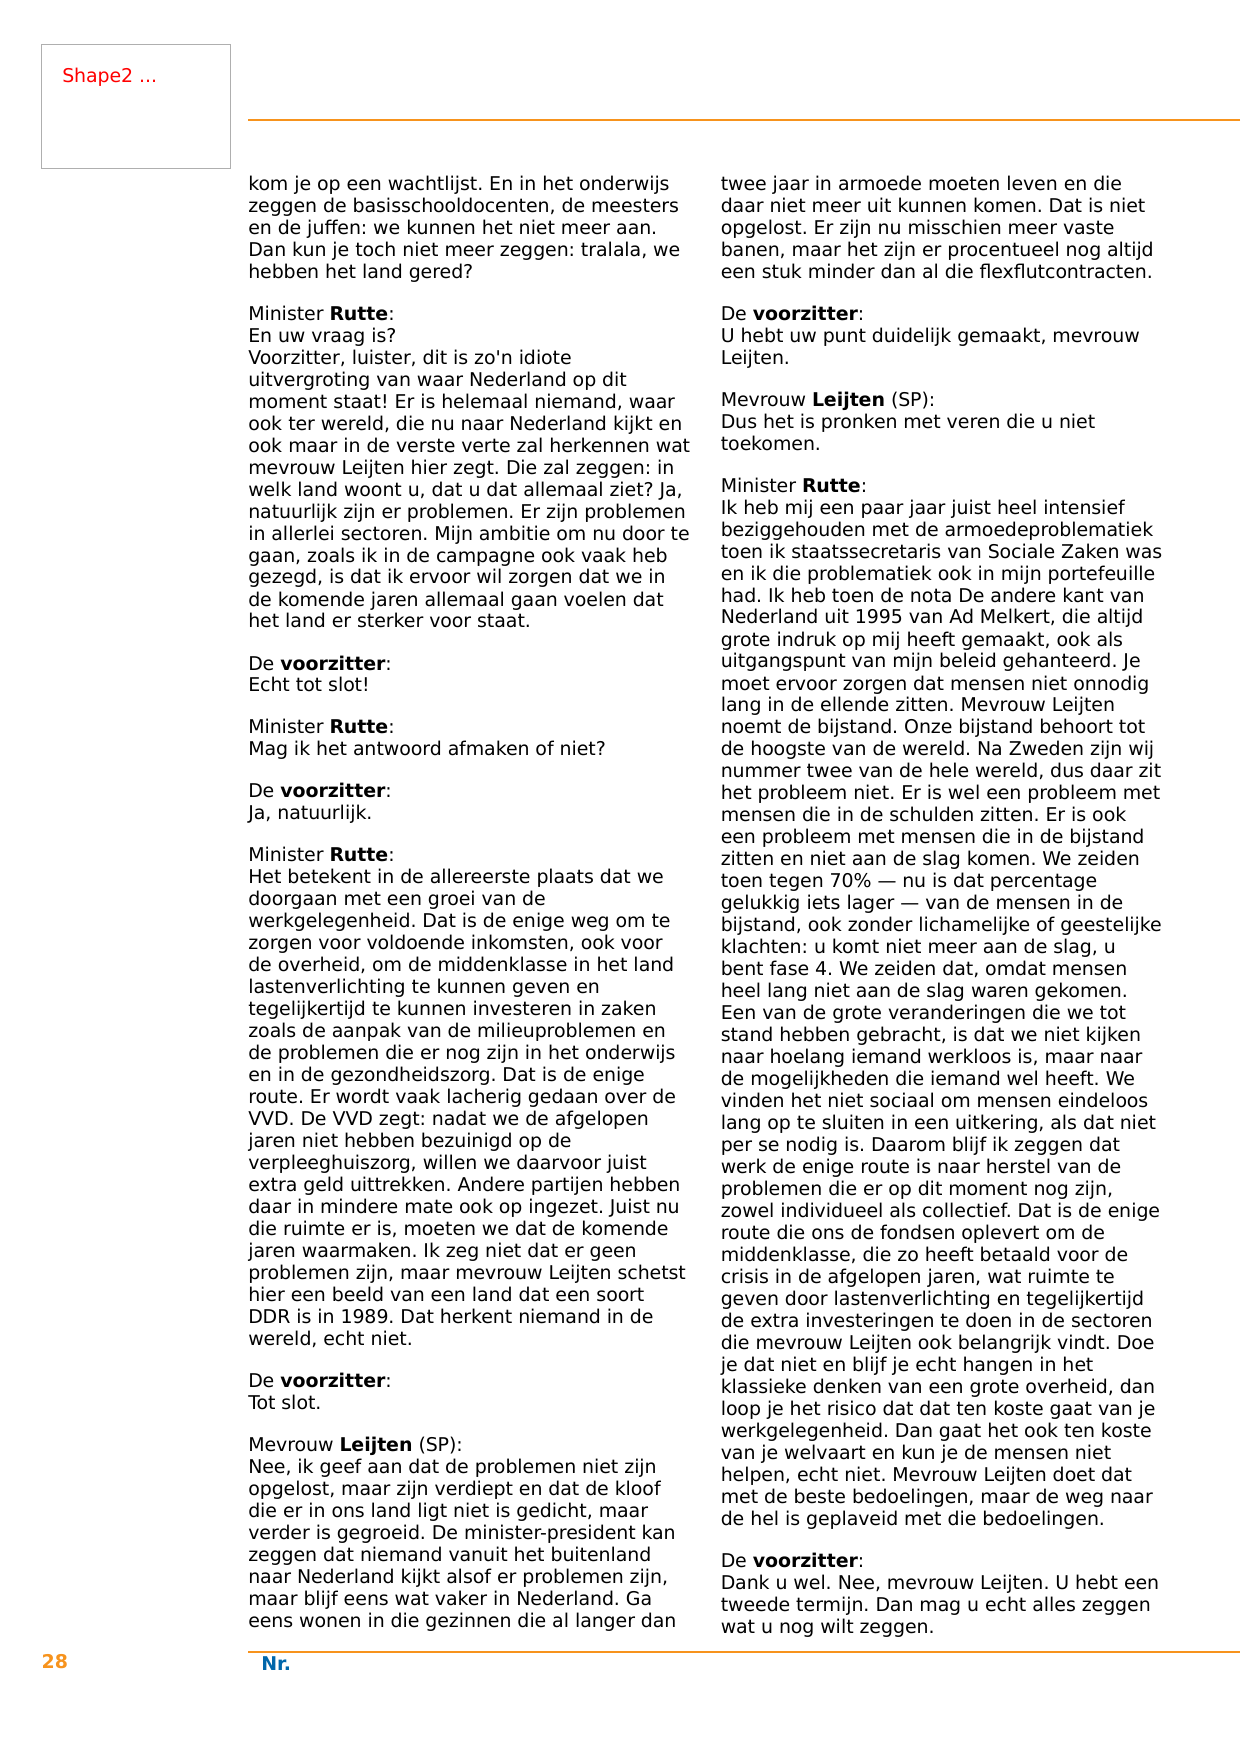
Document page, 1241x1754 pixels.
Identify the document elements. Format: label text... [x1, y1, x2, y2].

text Dank u wel. Nee, mevrouw Leijten. U hebt een tweede termijn. Dan mag u echt alles zeggen wat u nog wilt zeggen. [721, 1572, 1163, 1637]
text U hebt uw punt duidelijk gemaakt, mevrouw Leijten. [721, 325, 1163, 369]
text De voorzitter: [248, 652, 691, 674]
text De voorzitter: [248, 780, 691, 802]
text Minister Rutte: [248, 844, 691, 866]
text Dus het is pronken met veren die u niet toekomen. [721, 411, 1163, 454]
text Het betekent in de allereerste plaats dat we doorgaan met een groei van de werkgelegenheid. Dat is de enige weg om te zorgen voor voldoende inkomsten, ook voor de overheid, om de middenklasse in het land lastenverlichting te kunnen geven en tegelijkertijd te kunnen investeren in zaken zoals de aanpak van de milieuproblemen en de problemen die er nog zijn in het onderwijs en in de gezondheidszorg. Dat is de enige route. Er wordt vaak lacherig gedaan over de VVD. De VVD zegt: nadat we de afgelopen jaren niet hebben bezuinigd op de verpleeghuiszorg, willen we daarvoor juist extra geld uittrekken. Andere partijen hebben daar in mindere mate ook op ingezet. Juist nu die ruimte er is, moeten we dat de komende jaren waarmaken. Ik zeg niet dat er geen problemen zijn, maar mevrouw Leijten schetst hier een beeld van een land dat een soort DDR is in 1989. Dat herkent niemand in de wereld, echt niet. [248, 866, 691, 1350]
text Mag ik het antwoord afmaken of niet? [248, 738, 691, 760]
text Mevrouw Leijten (SP): [248, 1434, 691, 1456]
text Minister Rutte: [721, 474, 1163, 497]
text Echt tot slot! [248, 674, 691, 696]
text Mevrouw Leijten (SP): [721, 389, 1163, 411]
text Ja, natuurlijk. [248, 802, 691, 824]
text Ik heb mij een paar jaar juist heel intensief beziggehouden met de armoedeproblematiek toen ik staatssecretaris van Sociale Zaken was en ik die problematiek ook in mijn portefeuille had. Ik heb toen de nota De andere kant van Nederland uit 1995 van Ad Melkert, die altijd grote indruk op mij heeft gemaakt, ook als uitgangspunt van mijn beleid gehanteerd. Je moet ervoor zorgen dat mensen niet onnodig lang in de ellende zitten. Mevrouw Leijten noemt de bijstand. Onze bijstand behoort tot de hoogste van de wereld. Na Zweden zijn wij nummer twee van de hele wereld, dus daar zit het probleem niet. Er is wel een probleem met mensen die in de schulden zitten. Er is ook een probleem met mensen die in de bijstand zitten en niet aan de slag komen. We zeiden toen tegen 70% — nu is dat percentage gelukkig iets lager — van de mensen in de bijstand, ook zonder lichamelijke of geestelijke klachten: u komt niet meer aan de slag, u bent fase 4. We zeiden dat, omdat mensen heel lang niet aan de slag waren gekomen. [721, 497, 1163, 1002]
text De voorzitter: [248, 1370, 691, 1392]
text Tot slot. [248, 1392, 691, 1414]
text En uw vraag is? [248, 325, 691, 347]
text De voorzitter: [721, 1549, 1163, 1572]
text Minister Rutte: [248, 716, 691, 738]
text Voorzitter, luister, dit is zo'n idiote uitvergroting van waar Nederland op dit moment staat! Er is helemaal niemand, waar ook ter wereld, die nu naar Nederland kijkt en ook maar in de verste verte zal herkennen wat mevrouw Leijten hier zegt. Die zal zeggen: in welk land woont u, dat u dat allemaal ziet? Ja, natuurlijk zijn er problemen. Er zijn problemen in allerlei sectoren. Mijn ambitie om nu door te gaan, zoals ik in de campagne ook vaak heb gezegd, is dat ik ervoor wil zorgen dat we in de komende jaren allemaal gaan voelen dat het land er sterker voor staat. [248, 347, 691, 632]
text kom je op een wachtlijst. En in het onderwijs zeggen de basisschooldocenten, de meesters en de juffen: we kunnen het niet meer aan. Dan kun je toch niet meer zeggen: tralala, we hebben het land gered? [248, 173, 691, 283]
text Een van de grote veranderingen die we tot stand hebben gebracht, is dat we niet kijken naar hoelang iemand werkloos is, maar naar de mogelijkheden die iemand wel heeft. We vinden het niet sociaal om mensen eindeloos lang op te sluiten in een uitkering, als dat niet per se nodig is. Daarom blijf ik zeggen dat werk de enige route is naar herstel van de problemen die er op dit moment nog zijn, zowel individueel als collectief. Dat is de enige route die ons de fondsen oplevert om de middenklasse, die zo heeft betaald voor de crisis in de afgelopen jaren, wat ruimte te geven door lastenverlichting en tegelijkertijd de extra investeringen te doen in de sectoren die mevrouw Leijten ook belangrijk vindt. Doe je dat niet en blijf je echt hangen in het klassieke denken van een grote overheid, dan loop je het risico dat dat ten koste gaat van je werkgelegenheid. Dan gaat het ook ten koste van je welvaart en kun je de mensen niet helpen, echt niet. Mevrouw Leijten doet dat met de beste bedoelingen, maar de weg naar de hel is geplaveid met die bedoelingen. [721, 1002, 1163, 1529]
text De voorzitter: [721, 303, 1163, 325]
text twee jaar in armoede moeten leven en die daar niet meer uit kunnen komen. Dat is niet opgelost. Er zijn nu misschien meer vaste banen, maar het zijn er procentueel nog altijd een stuk minder dan al die flexflutcontracten. [721, 173, 1163, 283]
text Minister Rutte: [248, 303, 691, 325]
text Nee, ik geef aan dat de problemen niet zijn opgelost, maar zijn verdiept en dat de kloof die er in ons land ligt niet is gedicht, maar verder is gegroeid. De minister-president kan zeggen dat niemand vanuit het buitenland naar Nederland kijkt alsof er problemen zijn, maar blijf eens wat vaker in Nederland. Ga eens wonen in die gezinnen die al langer dan [248, 1456, 691, 1632]
